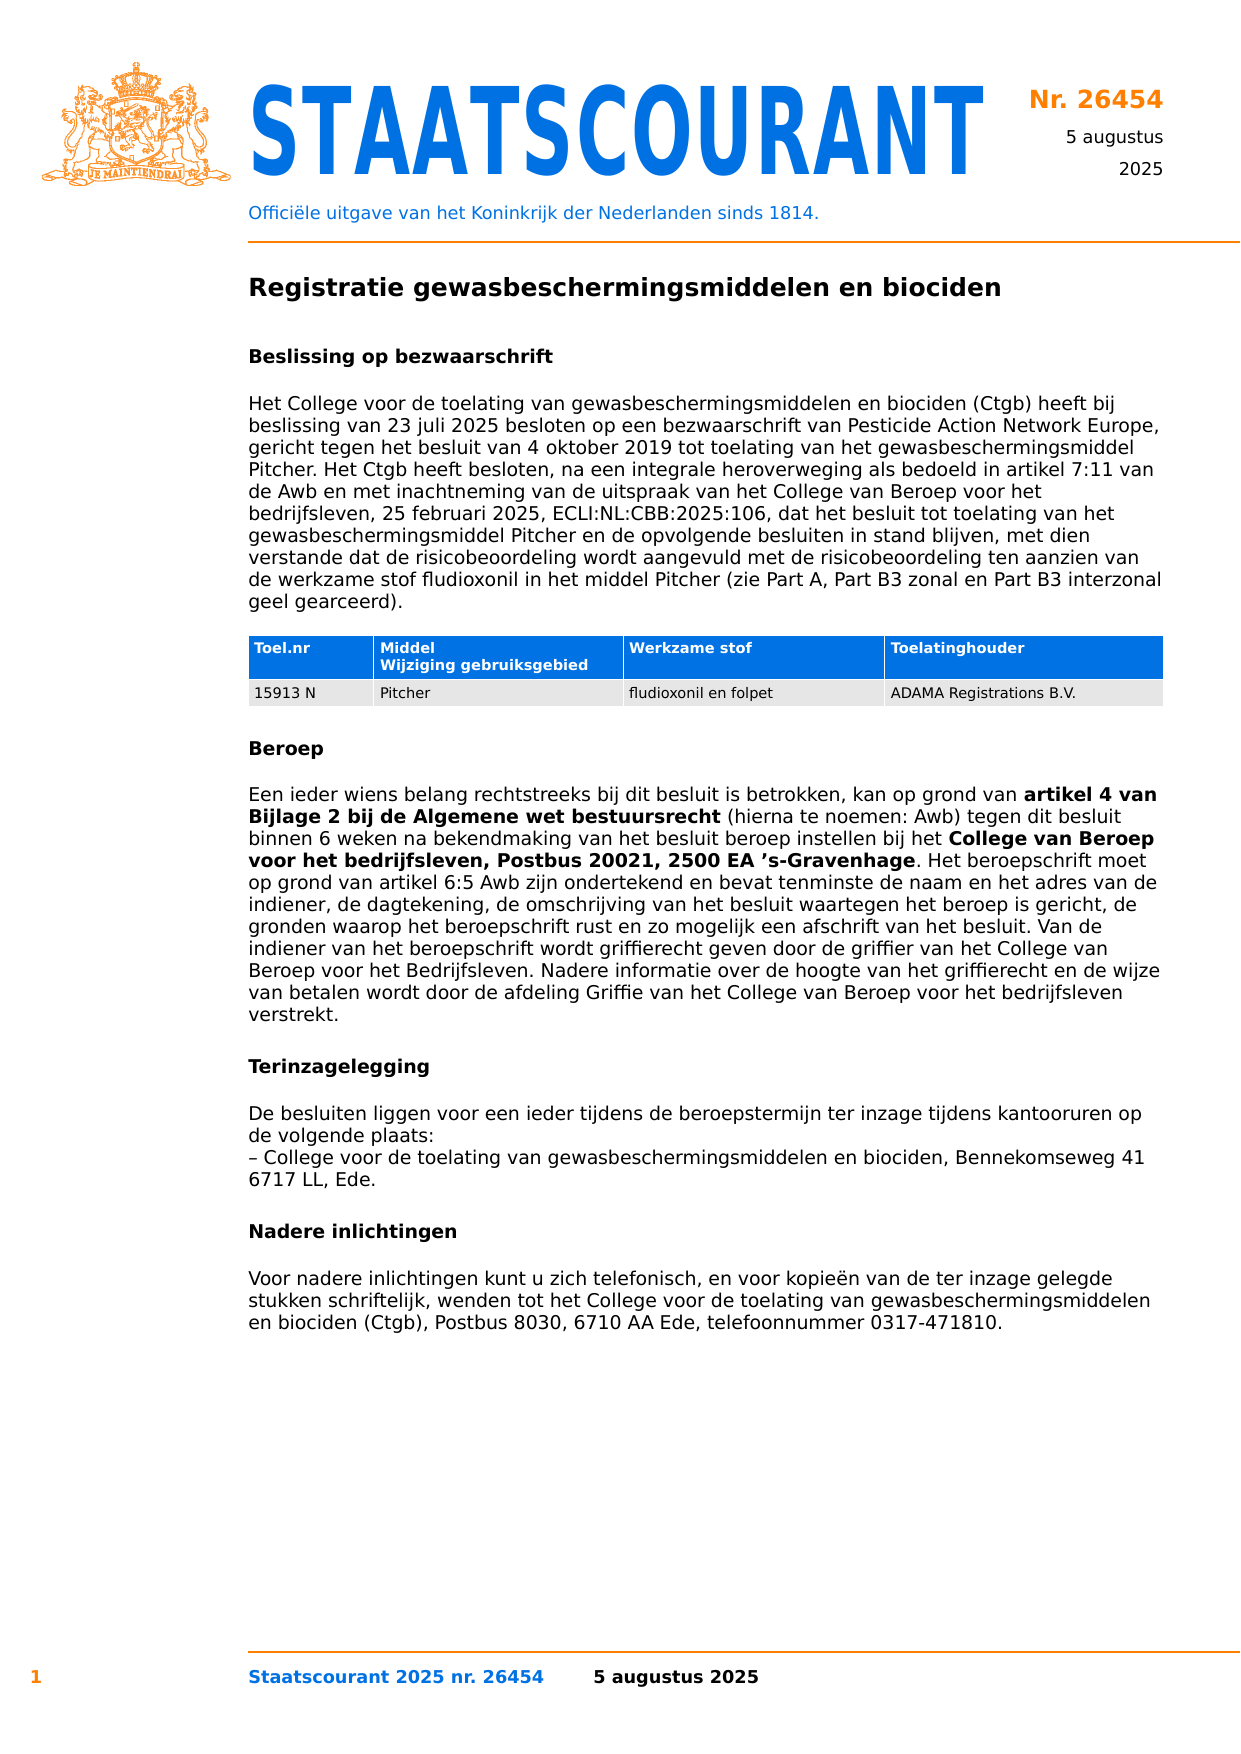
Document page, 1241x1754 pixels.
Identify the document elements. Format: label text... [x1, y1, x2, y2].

text De besluiten liggen voor een ieder tijdens de beroepstermijn ter inzage tijdens kantooruren op de volgende plaats: [248, 1103, 1163, 1147]
table_header Middel Wijziging gebruiksgebied [374, 636, 623, 679]
table_cell Pitcher [374, 680, 623, 706]
table_cell 2025 [998, 153, 1240, 203]
subtitle Beslissing op bezwaarschrift [248, 346, 1163, 368]
table_cell 15913 N [249, 680, 373, 706]
table_header Toel.nr [249, 636, 373, 679]
table_header [25, 62, 248, 241]
text Het College voor de toelating van gewasbeschermingsmiddelen en biociden (Ctgb) heeft bij beslissing van 23 juli 2025 besloten op een bezwaarschrift van Pesticide Action Network Europe, gericht tegen het besluit van 4 oktober 2019 tot toelating van het gewasbeschermingsmiddel Pitcher. Het Ctgb heeft besloten, na een integrale heroverweging als bedoeld in artikel 7:11 van de Awb en met inachtneming van de uitspraak van het College van Beroep voor het bedrijfsleven, 25 februari 2025, ECLI:NL:CBB:2025:106, dat het besluit tot toelating van het gewasbeschermingsmiddel Pitcher en de opvolgende besluiten in stand blijven, met dien verstande dat de risicobeoordeling wordt aangevuld met de risicobeoordeling ten aanzien van de werkzame stof fludioxonil in het middel Pitcher (zie Part A, Part B3 zonal en Part B3 interzonal geel gearceerd). [248, 393, 1163, 613]
picture [41, 62, 231, 186]
subtitle Terinzagelegging [248, 1056, 1163, 1078]
subtitle Nadere inlichtingen [248, 1221, 1163, 1243]
table_header Toelatinghouder [885, 636, 1163, 679]
text – College voor de toelating van gewasbeschermingsmiddelen en biociden, Bennekomseweg 41 6717 LL, Ede. [248, 1147, 1163, 1191]
table_header Werkzame stof [624, 636, 884, 679]
text Voor nadere inlichtingen kunt u zich telefonisch, en voor kopieën van de ter inzage gelegde stukken schriftelijk, wenden tot het College voor de toelating van gewasbeschermingsmiddelen en biociden (Ctgb), Postbus 8030, 6710 AA Ede, telefoonnummer 0317-471810. [248, 1268, 1163, 1334]
table_cell Officiële uitgave van het Koninkrijk der Nederlanden sinds 1814. [248, 203, 1240, 241]
subtitle Beroep [248, 737, 1163, 759]
table_header Nr. 26454 [998, 62, 1240, 121]
table_cell fludioxonil en folpet [624, 680, 884, 706]
table_header STAATSCOURANT [248, 62, 998, 203]
table_cell ADAMA Registrations B.V. [885, 680, 1163, 706]
text Een ieder wiens belang rechtstreeks bij dit besluit is betrokken, kan op grond van artikel 4 van Bijlage 2 bij de Algemene wet bestuursrecht (hierna te noemen: Awb) tegen dit besluit binnen 6 weken na bekendmaking van het besluit beroep instellen bij het College van Beroep voor het bedrijfsleven, Postbus 20021, 2500 EA ’s-Gravenhage. Het beroepschrift moet op grond van artikel 6:5 Awb zijn ondertekend en bevat tenminste de naam en het adres van de indiener, de dagtekening, de omschrijving van het besluit waartegen het beroep is gericht, de gronden waarop het beroepschrift rust en zo mogelijk een afschrift van het besluit. Van de indiener van het beroepschrift wordt griffierecht geven door de griffier van het College van Beroep voor het Bedrijfsleven. Nadere informatie over de hoogte van het griffierecht en de wijze van betalen wordt door de afdeling Griffie van het College van Beroep voor het bedrijfsleven verstrekt. [248, 784, 1163, 1026]
table_cell 5 augustus [998, 121, 1240, 153]
subtitle Registratie gewasbeschermingsmiddelen en biociden [248, 273, 1163, 302]
